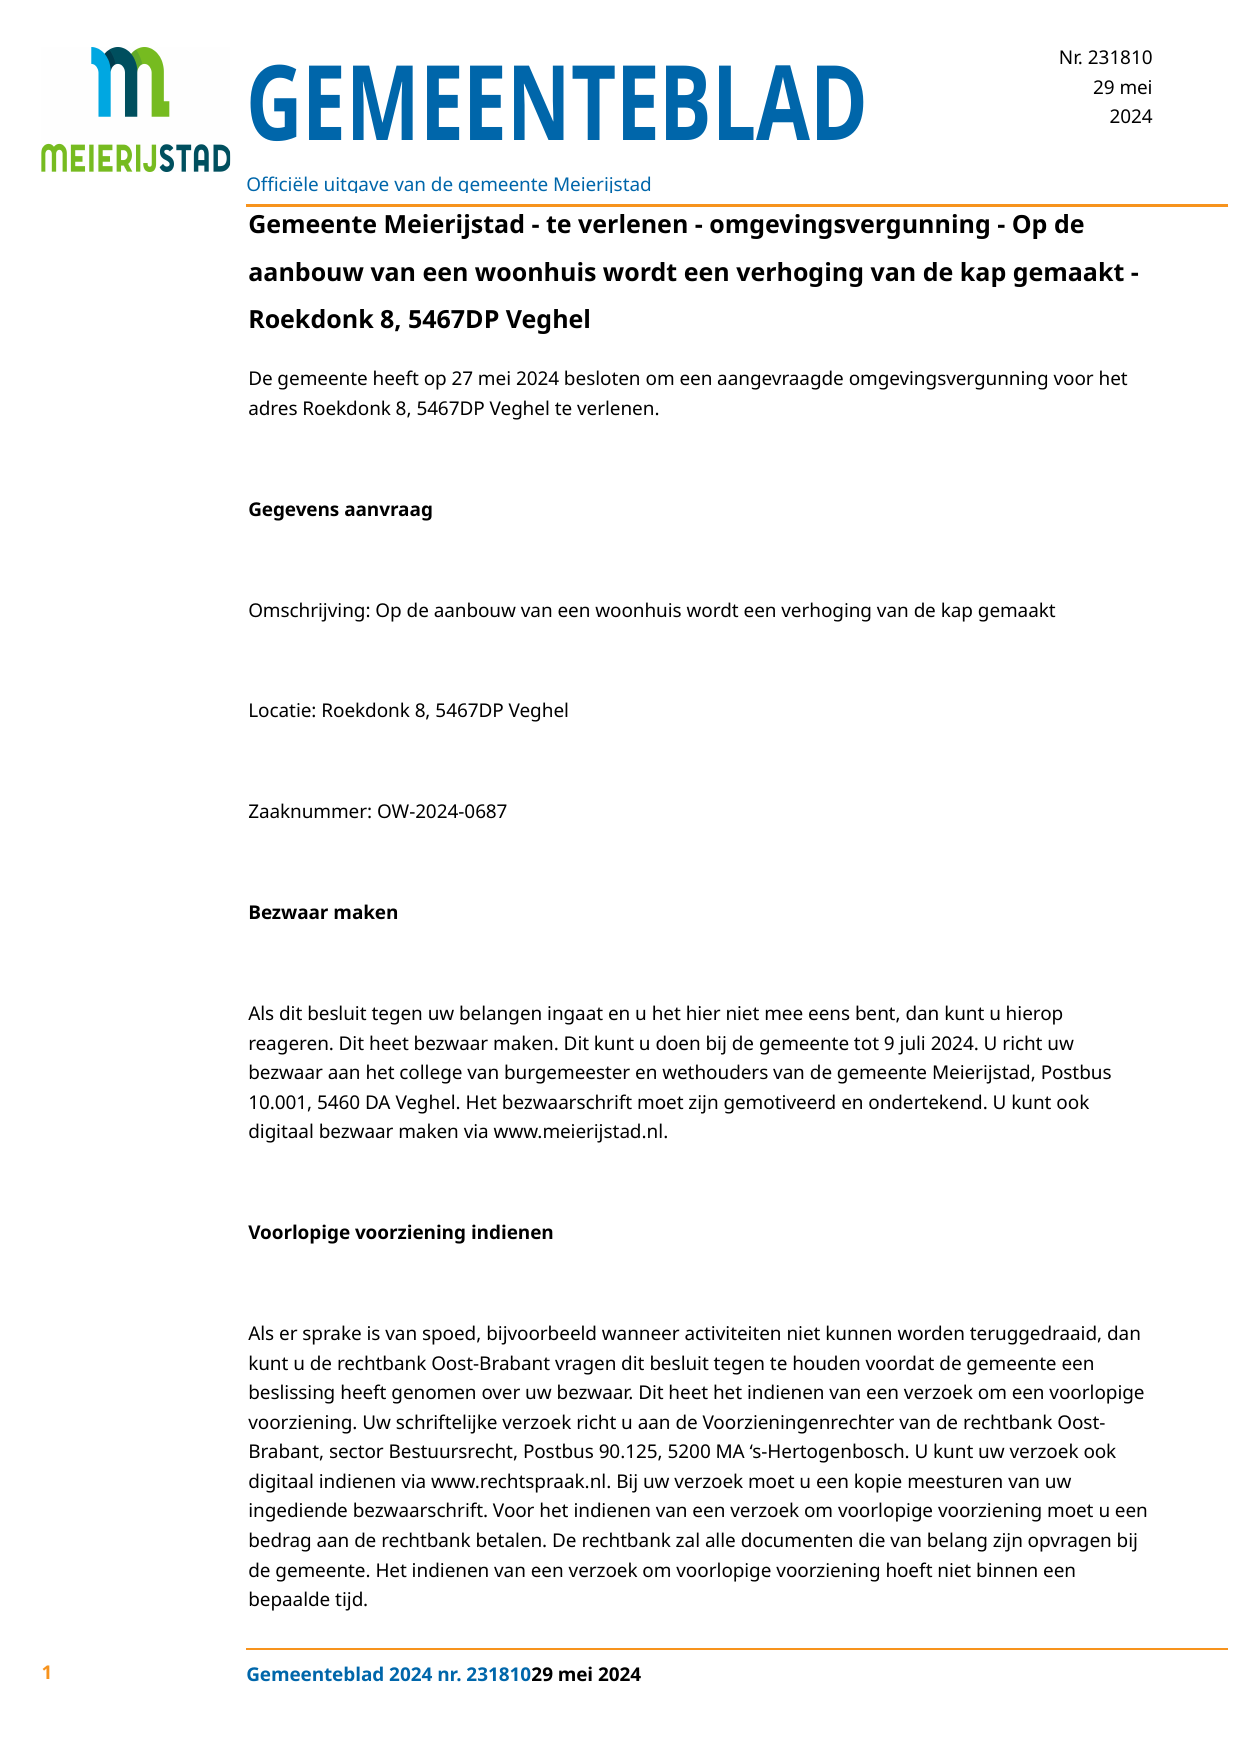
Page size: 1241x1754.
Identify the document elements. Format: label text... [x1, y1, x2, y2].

text Zaaknummer: OW-2024-0687 [248, 798, 1152, 824]
text Voorlopige voorziening indienen [248, 1219, 1152, 1245]
text Bezwaar maken [248, 899, 1152, 925]
picture [41, 47, 231, 172]
text Locatie: Roekdonk 8, 5467DP Veghel [248, 698, 1152, 723]
text De gemeente heeft op 27 mei 2024 besloten om een aangevraagde omgevingsvergunning voor het adres Roekdonk 8, 5467DP Veghel te verlenen. [248, 366, 1152, 421]
text Omschrijving: Op de aanbouw van een woonhuis wordt een verhoging van de kap gemaakt [248, 597, 1152, 622]
text Gemeente Meierijstad - te verlenen - omgevingsvergunning - Op de aanbouw van een woonhuis wordt een verhoging van de kap gemaakt - Roekdonk 8, 5467DP Veghel [248, 207, 1152, 336]
text Als dit besluit tegen uw belangen ingaat en u het hier niet mee eens bent, dan kunt u hierop reageren. Dit heet bezwaar maken. Dit kunt u doen bij de gemeente tot 9 juli 2024. U richt uw bezwaar aan het college van burgemeester en wethouders van de gemeente Meierijstad, Postbus 10.001, 5460 DA Veghel. Het bezwaarschrift moet zijn gemotiveerd en ondertekend. U kunt ook digitaal bezwaar maken via www.meierijstad.nl. [248, 1000, 1152, 1144]
text Als er sprake is van spoed, bijvoorbeeld wanneer activiteiten niet kunnen worden teruggedraaid, dan kunt u de rechtbank Oost-Brabant vragen dit besluit tegen te houden voordat de gemeente een beslissing heeft genomen over uw bezwaar. Dit heet het indienen van een verzoek om een voorlopige voorziening. Uw schriftelijke verzoek richt u aan de Voorzieningenrechter van de rechtbank Oost-Brabant, sector Bestuursrecht, Postbus 90.125, 5200 MA ‘s-Hertogenbosch. U kunt uw verzoek ook digitaal indienen via www.rechtspraak.nl. Bij uw verzoek moet u een kopie meesturen van uw ingediende bezwaarschrift. Voor het indienen van een verzoek om voorlopige voorziening moet u een bedrag aan de rechtbank betalen. De rechtbank zal alle documenten die van belang zijn opvragen bij de gemeente. Het indienen van een verzoek om voorlopige voorziening hoeft niet binnen een bepaalde tijd. [248, 1320, 1152, 1612]
text Gegevens aanvraag [248, 496, 1152, 522]
